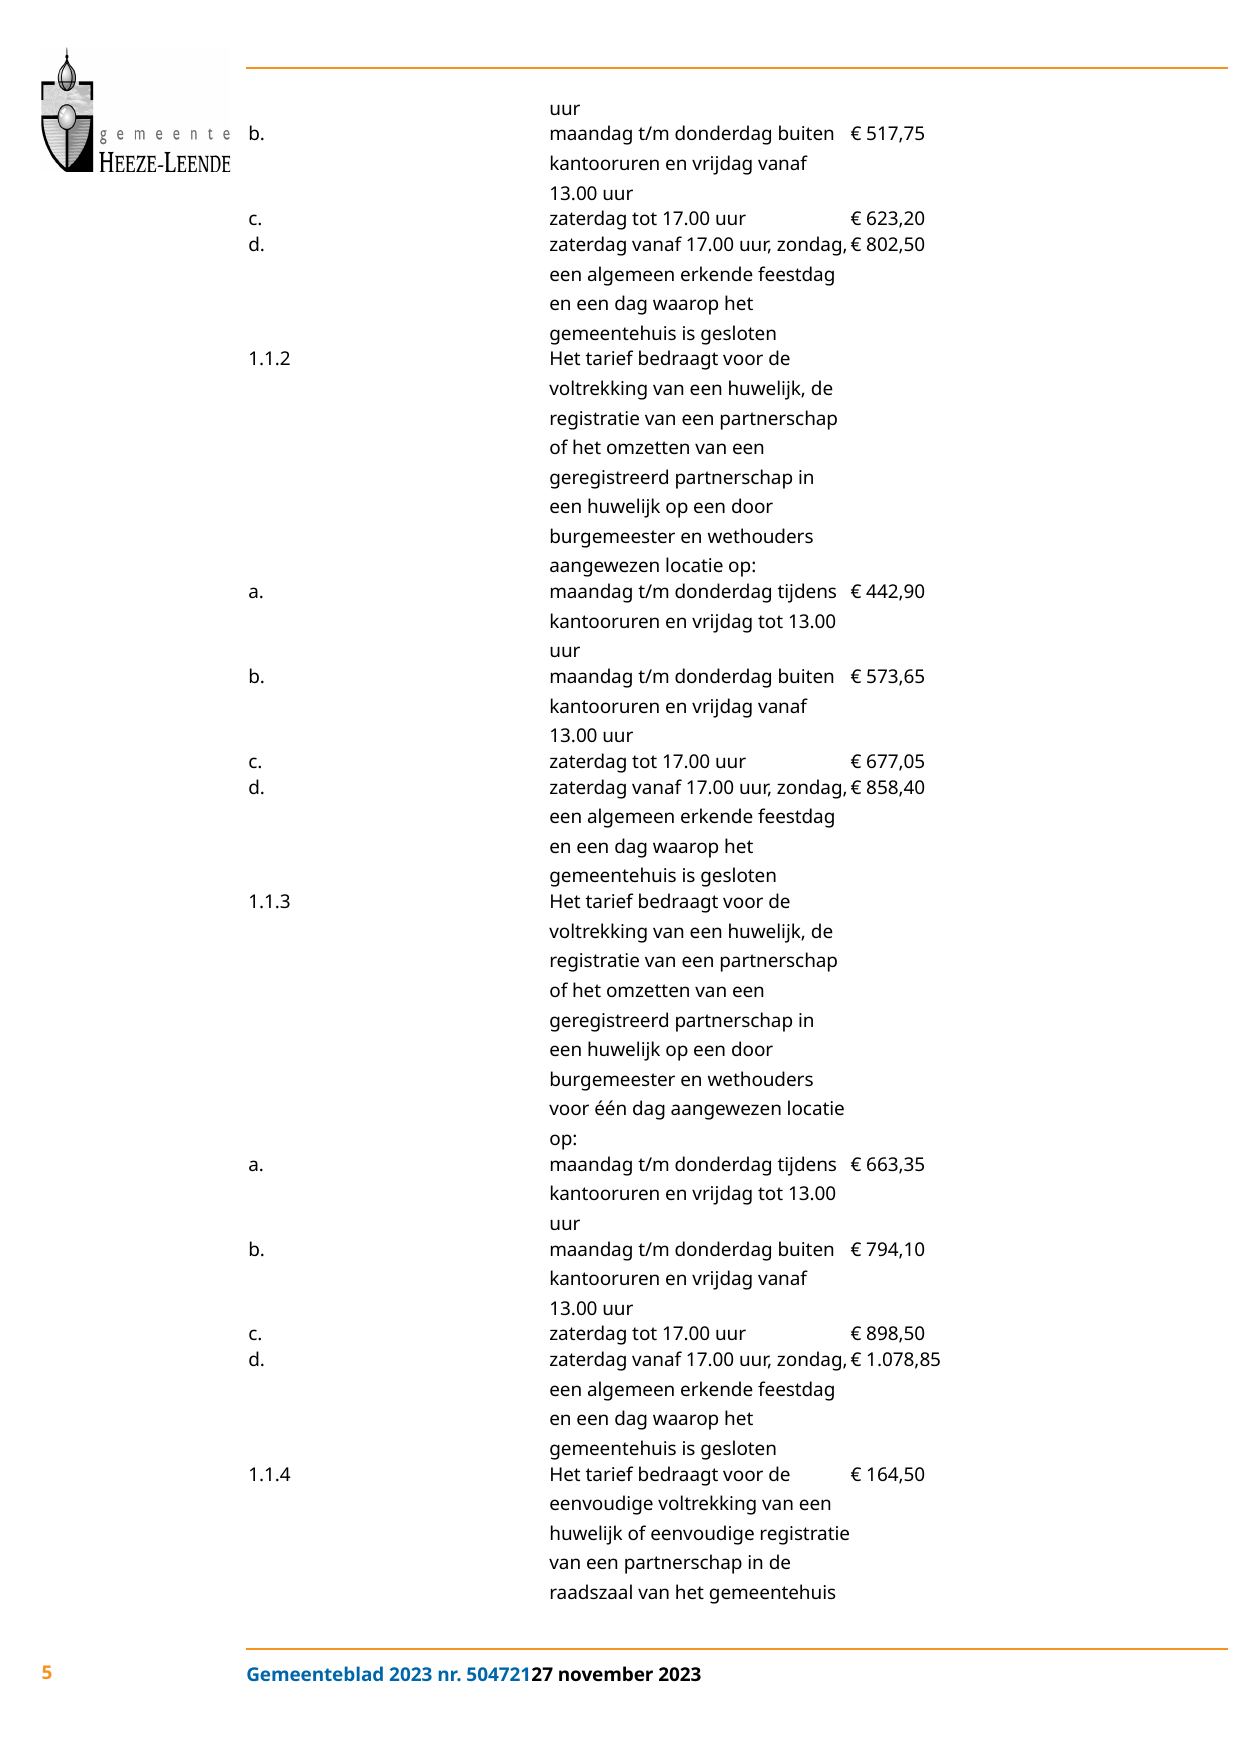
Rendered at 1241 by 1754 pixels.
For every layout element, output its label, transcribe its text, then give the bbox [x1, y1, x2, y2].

table_cell 1.1.4 [248, 1461, 549, 1605]
table_cell [850, 95, 1152, 121]
table_cell € 623,20 [850, 205, 1152, 231]
table_cell [850, 346, 1152, 578]
table_cell c. [248, 205, 549, 231]
table_cell a. [248, 1151, 549, 1236]
table_cell € 794,10 [850, 1236, 1152, 1321]
table_cell c. [248, 748, 549, 774]
table_cell Het tarief bedraagt voor de voltrekking van een huwelijk, de registratie van een partnerschap of het omzetten van een geregistreerd partnerschap in een huwelijk op een door burgemeester en wethouders aangewezen locatie op: [549, 346, 850, 578]
picture [41, 47, 231, 172]
table_cell d. [248, 1346, 549, 1461]
table_cell zaterdag vanaf 17.00 uur, zondag, een algemeen erkende feestdag en een dag waarop het gemeentehuis is gesloten [549, 774, 850, 888]
table_cell € 677,05 [850, 748, 1152, 774]
table_cell maandag t/m donderdag buiten kantooruren en vrijdag vanaf 13.00 uur [549, 121, 850, 205]
table_cell maandag t/m donderdag tijdens kantooruren en vrijdag tot 13.00 uur [549, 1151, 850, 1236]
table_cell € 1.078,85 [850, 1346, 1152, 1461]
table_cell Het tarief bedraagt voor de eenvoudige voltrekking van een huwelijk of eenvoudige registratie van een partnerschap in de raadszaal van het gemeentehuis [549, 1461, 850, 1605]
table_cell zaterdag tot 17.00 uur [549, 205, 850, 231]
table_cell maandag t/m donderdag tijdens kantooruren en vrijdag tot 13.00 uur [549, 579, 850, 663]
table_cell 1.1.3 [248, 889, 549, 1151]
table_cell zaterdag vanaf 17.00 uur, zondag, een algemeen erkende feestdag en een dag waarop het gemeentehuis is gesloten [549, 1346, 850, 1461]
table_cell maandag t/m donderdag buiten kantooruren en vrijdag vanaf 13.00 uur [549, 663, 850, 748]
table_cell Het tarief bedraagt voor de voltrekking van een huwelijk, de registratie van een partnerschap of het omzetten van een geregistreerd partnerschap in een huwelijk op een door burgemeester en wethouders voor één dag aangewezen locatie op: [549, 889, 850, 1151]
table_cell maandag t/m donderdag buiten kantooruren en vrijdag vanaf 13.00 uur [549, 1236, 850, 1321]
table_cell € 164,50 [850, 1461, 1152, 1605]
table_cell b. [248, 663, 549, 748]
table_cell [248, 95, 549, 121]
table_cell c. [248, 1321, 549, 1346]
table_cell b. [248, 1236, 549, 1321]
table_cell € 573,65 [850, 663, 1152, 748]
table_cell € 442,90 [850, 579, 1152, 663]
table_cell € 898,50 [850, 1321, 1152, 1346]
table_cell € 517,75 [850, 121, 1152, 205]
table_cell € 802,50 [850, 231, 1152, 346]
table_cell € 858,40 [850, 774, 1152, 888]
table_cell d. [248, 774, 549, 888]
table_cell a. [248, 579, 549, 663]
table_cell uur [549, 95, 850, 121]
table_cell 1.1.2 [248, 346, 549, 578]
table_cell d. [248, 231, 549, 346]
table_cell zaterdag vanaf 17.00 uur, zondag, een algemeen erkende feestdag en een dag waarop het gemeentehuis is gesloten [549, 231, 850, 346]
table_cell € 663,35 [850, 1151, 1152, 1236]
table_cell zaterdag tot 17.00 uur [549, 1321, 850, 1346]
table_cell [850, 889, 1152, 1151]
table_cell zaterdag tot 17.00 uur [549, 748, 850, 774]
table_cell b. [248, 121, 549, 205]
